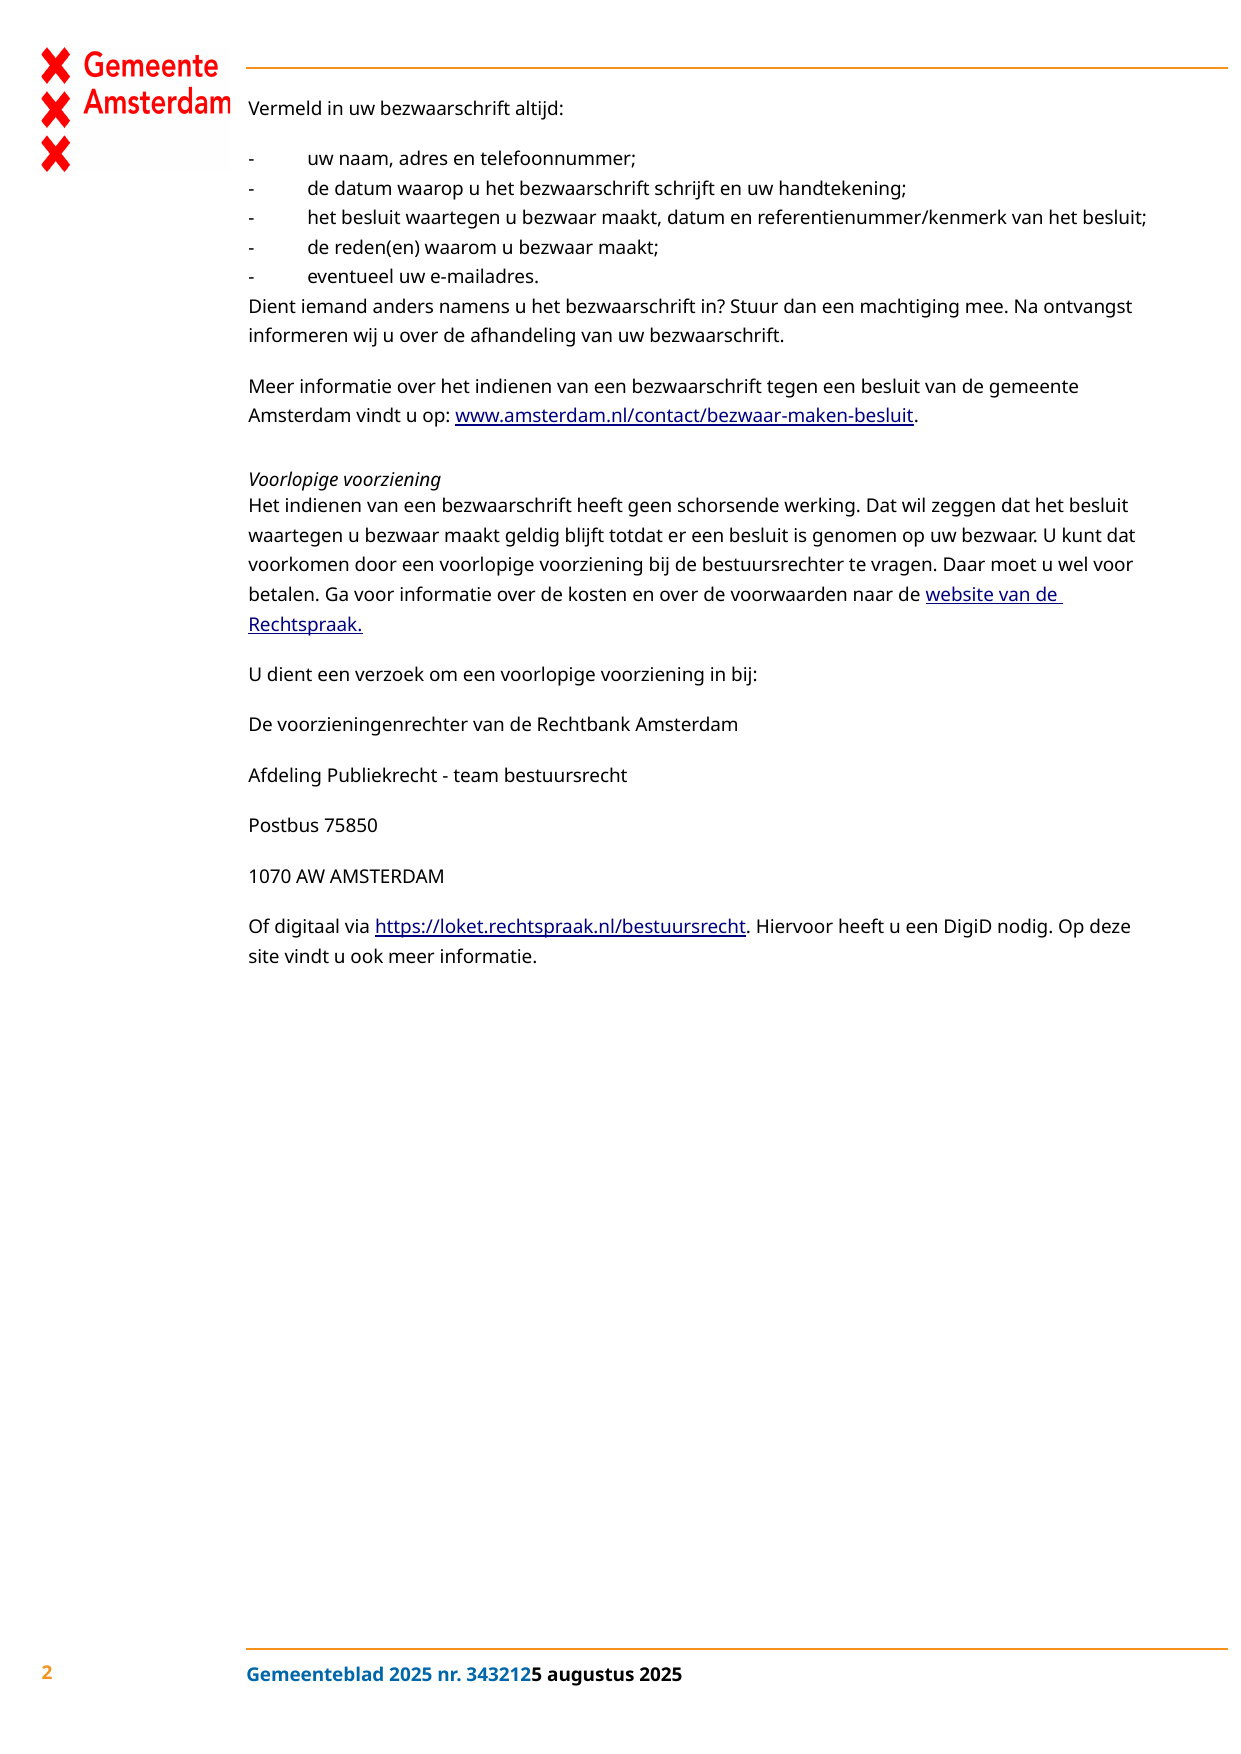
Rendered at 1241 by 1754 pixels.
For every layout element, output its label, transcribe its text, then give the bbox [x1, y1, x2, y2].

text U dient een verzoek om een voorlopige voorziening in bij: [248, 661, 1152, 687]
text Afdeling Publiekrecht - team bestuursrecht [248, 762, 1152, 788]
list de datum waarop u het bezwaarschrift schrijft en uw handtekening; [248, 175, 1152, 201]
list de reden(en) waarom u bezwaar maakt; [248, 234, 1152, 260]
text Het indienen van een bezwaarschrift heeft geen schorsende werking. Dat wil zeggen dat het besluit waartegen u bezwaar maakt geldig blijft totdat er een besluit is genomen op uw bezwaar. U kunt dat voorkomen door een voorlopige voorziening bij de bestuursrechter te vragen. Daar moet u wel voor betalen. Ga voor informatie over de kosten en over de voorwaarden naar de website van de Rechtspraak. [248, 492, 1152, 636]
text Postbus 75850 [248, 812, 1152, 838]
list eventueel uw e-mailadres. [248, 263, 1152, 289]
text Dient iemand anders namens u het bezwaarschrift in? Stuur dan een machtiging mee. Na ontvangst informeren wij u over de afhandeling van uw bezwaarschrift. [248, 293, 1152, 348]
list het besluit waartegen u bezwaar maakt, datum en referentienummer/kenmerk van het besluit; [248, 204, 1152, 230]
picture [41, 47, 231, 172]
text Of digitaal via https://loket.rechtspraak.nl/bestuursrecht. Hiervoor heeft u een DigiD nodig. Op deze site vindt u ook meer informatie. [248, 913, 1152, 968]
text Voorlopige voorziening [248, 467, 1152, 492]
text Meer informatie over het indienen van een bezwaarschrift tegen een besluit van de gemeente Amsterdam vindt u op: www.amsterdam.nl/contact/bezwaar-maken-besluit. [248, 373, 1152, 428]
text Vermeld in uw bezwaarschrift altijd: [248, 95, 1152, 121]
list uw naam, adres en telefoonnummer; [248, 145, 1152, 171]
text De voorzieningenrechter van de Rechtbank Amsterdam [248, 712, 1152, 737]
text 1070 AW AMSTERDAM [248, 863, 1152, 888]
